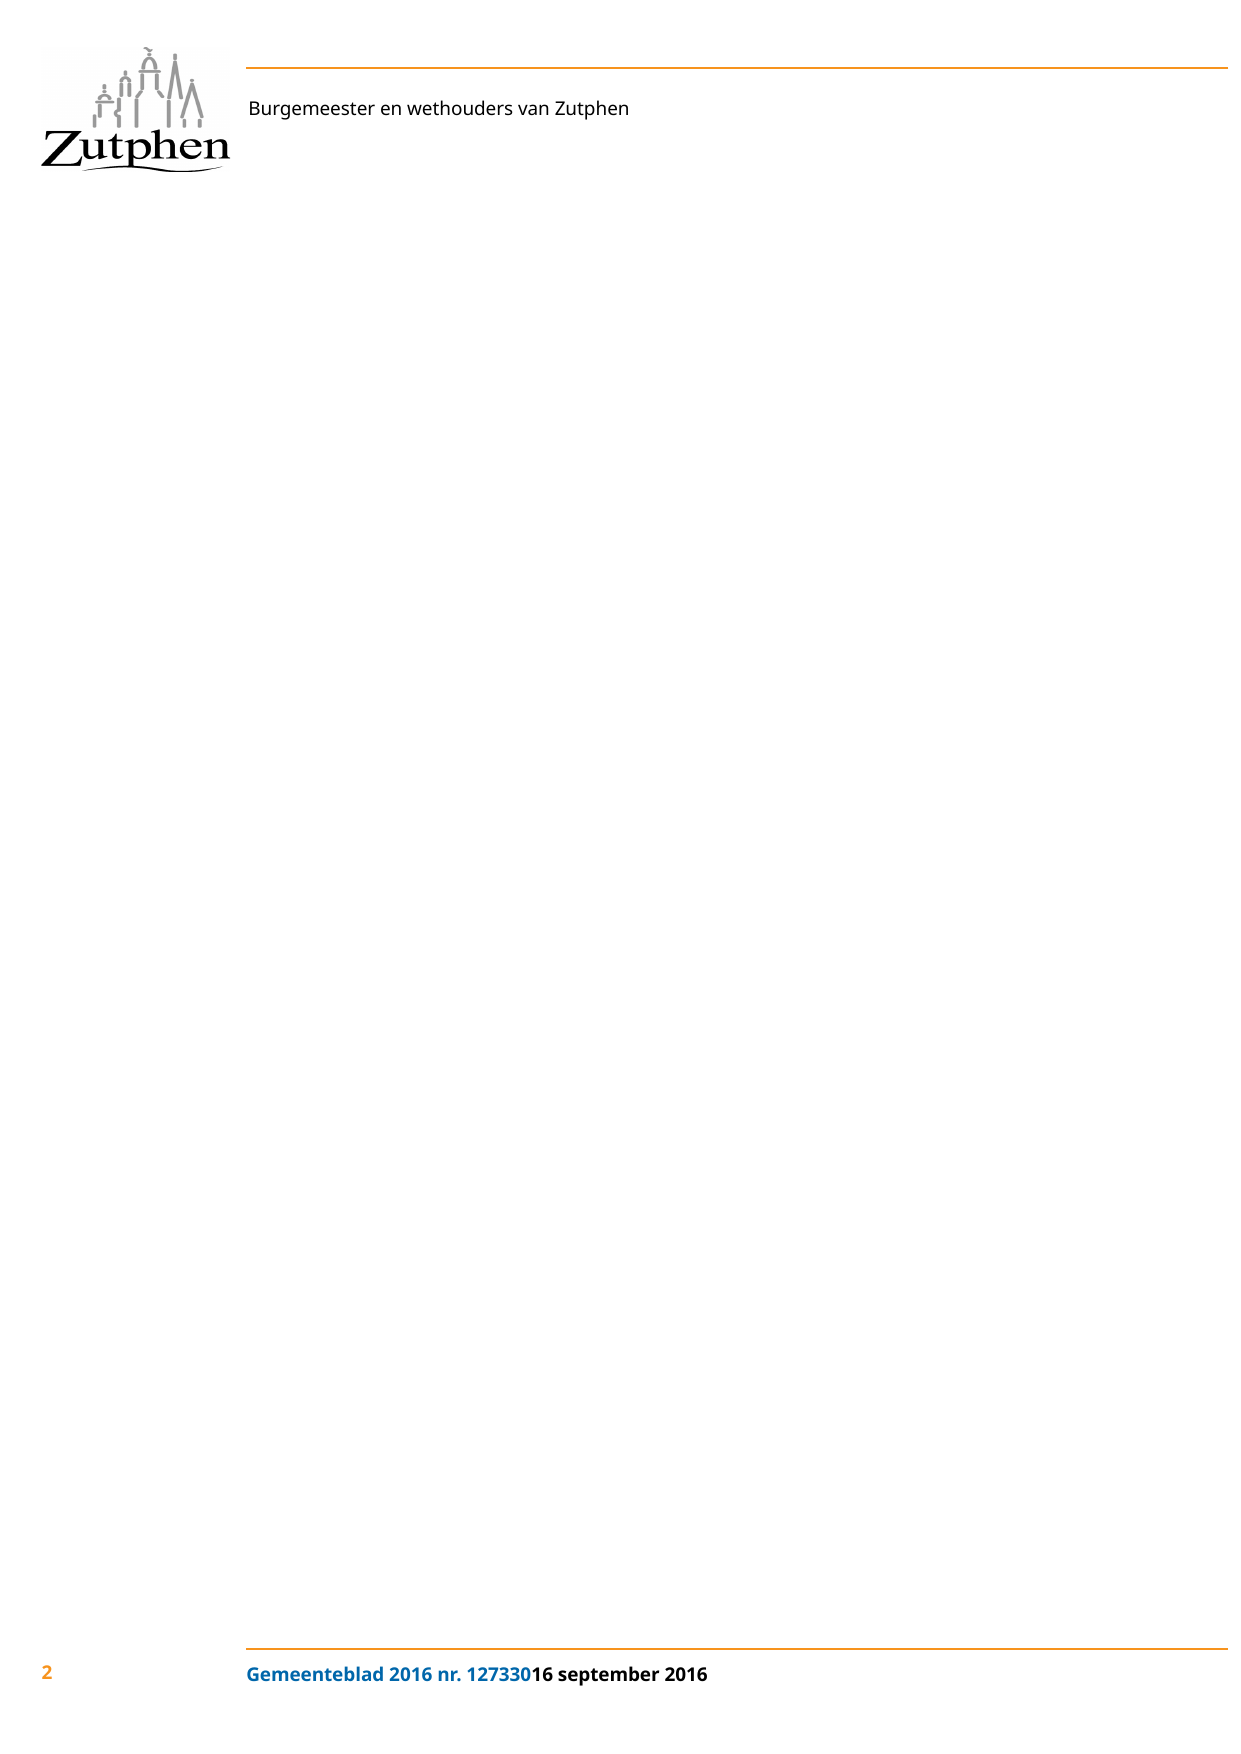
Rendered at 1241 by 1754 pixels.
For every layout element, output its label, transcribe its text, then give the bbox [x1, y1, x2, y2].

picture [41, 47, 231, 172]
text Burgemeester en wethouders van Zutphen [248, 95, 1152, 121]
